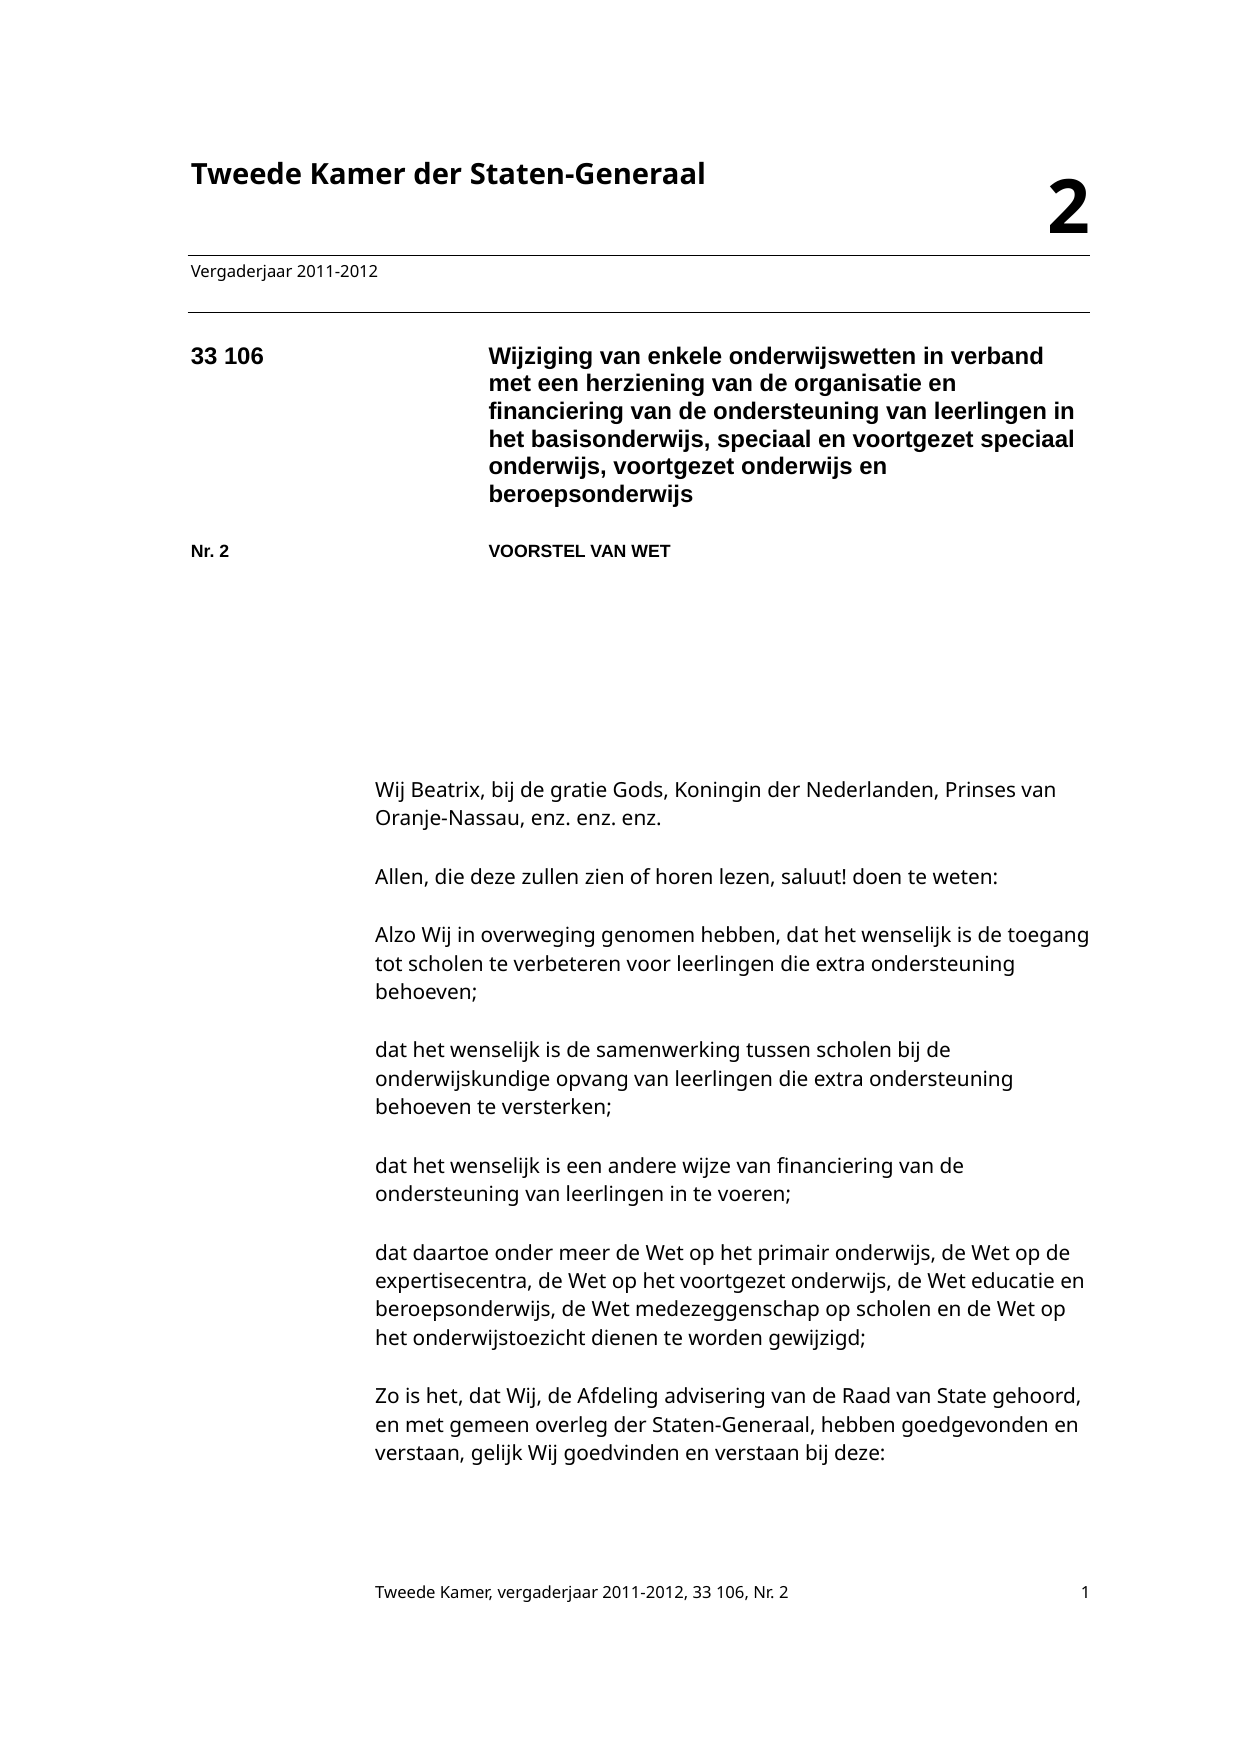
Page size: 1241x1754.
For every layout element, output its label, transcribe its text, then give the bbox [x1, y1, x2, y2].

table_cell Nr. 2 [188, 538, 485, 656]
text Zo is het, dat Wij, de Afdeling advisering van de Raad van State gehoord, en met gemeen overleg der Staten-Generaal, hebben goedgevonden en verstaan, gelijk Wij goedvinden en verstaan bij deze: [375, 1381, 1090, 1467]
table_cell [485, 313, 1090, 339]
table_header 2 [910, 150, 1090, 255]
table_cell [485, 256, 1090, 312]
text dat het wenselijk is de samenwerking tussen scholen bij de onderwijskundige opvang van leerlingen die extra ondersteuning behoeven te versterken; [375, 1036, 1090, 1121]
text dat daartoe onder meer de Wet op het primair onderwijs, de Wet op de expertisecentra, de Wet op het voortgezet onderwijs, de Wet educatie en beroepsonderwijs, de Wet medezeggenschap op scholen en de Wet op het onderwijstoezicht dienen te worden gewijzigd; [375, 1238, 1090, 1351]
text Allen, die deze zullen zien of horen lezen, saluut! doen te weten: [375, 862, 1090, 890]
table_cell Vergaderjaar 2011-2012 [188, 256, 485, 312]
table_cell VOORSTEL VAN WET [485, 538, 1090, 656]
text Alzo Wij in overweging genomen hebben, dat het wenselijk is de toegang tot scholen te verbeteren voor leerlingen die extra ondersteuning behoeven; [375, 920, 1090, 1006]
text dat het wenselijk is een andere wijze van financiering van de ondersteuning van leerlingen in te voeren; [375, 1151, 1090, 1208]
table_header Tweede Kamer der Staten-Generaal [188, 150, 909, 255]
table_cell [188, 313, 485, 339]
text Wij Beatrix, bij de gratie Gods, Koningin der Nederlanden, Prinses van Oranje-Nassau, enz. enz. enz. [375, 775, 1090, 832]
table_cell 33 106 [188, 339, 485, 537]
table_cell Wijziging van enkele onderwijswetten in verband met een herziening van de organisatie en financiering van de ondersteuning van leerlingen in het basisonderwijs, speciaal en voortgezet speciaal onderwijs, voortgezet onderwijs en beroepsonderwijs [485, 339, 1090, 537]
